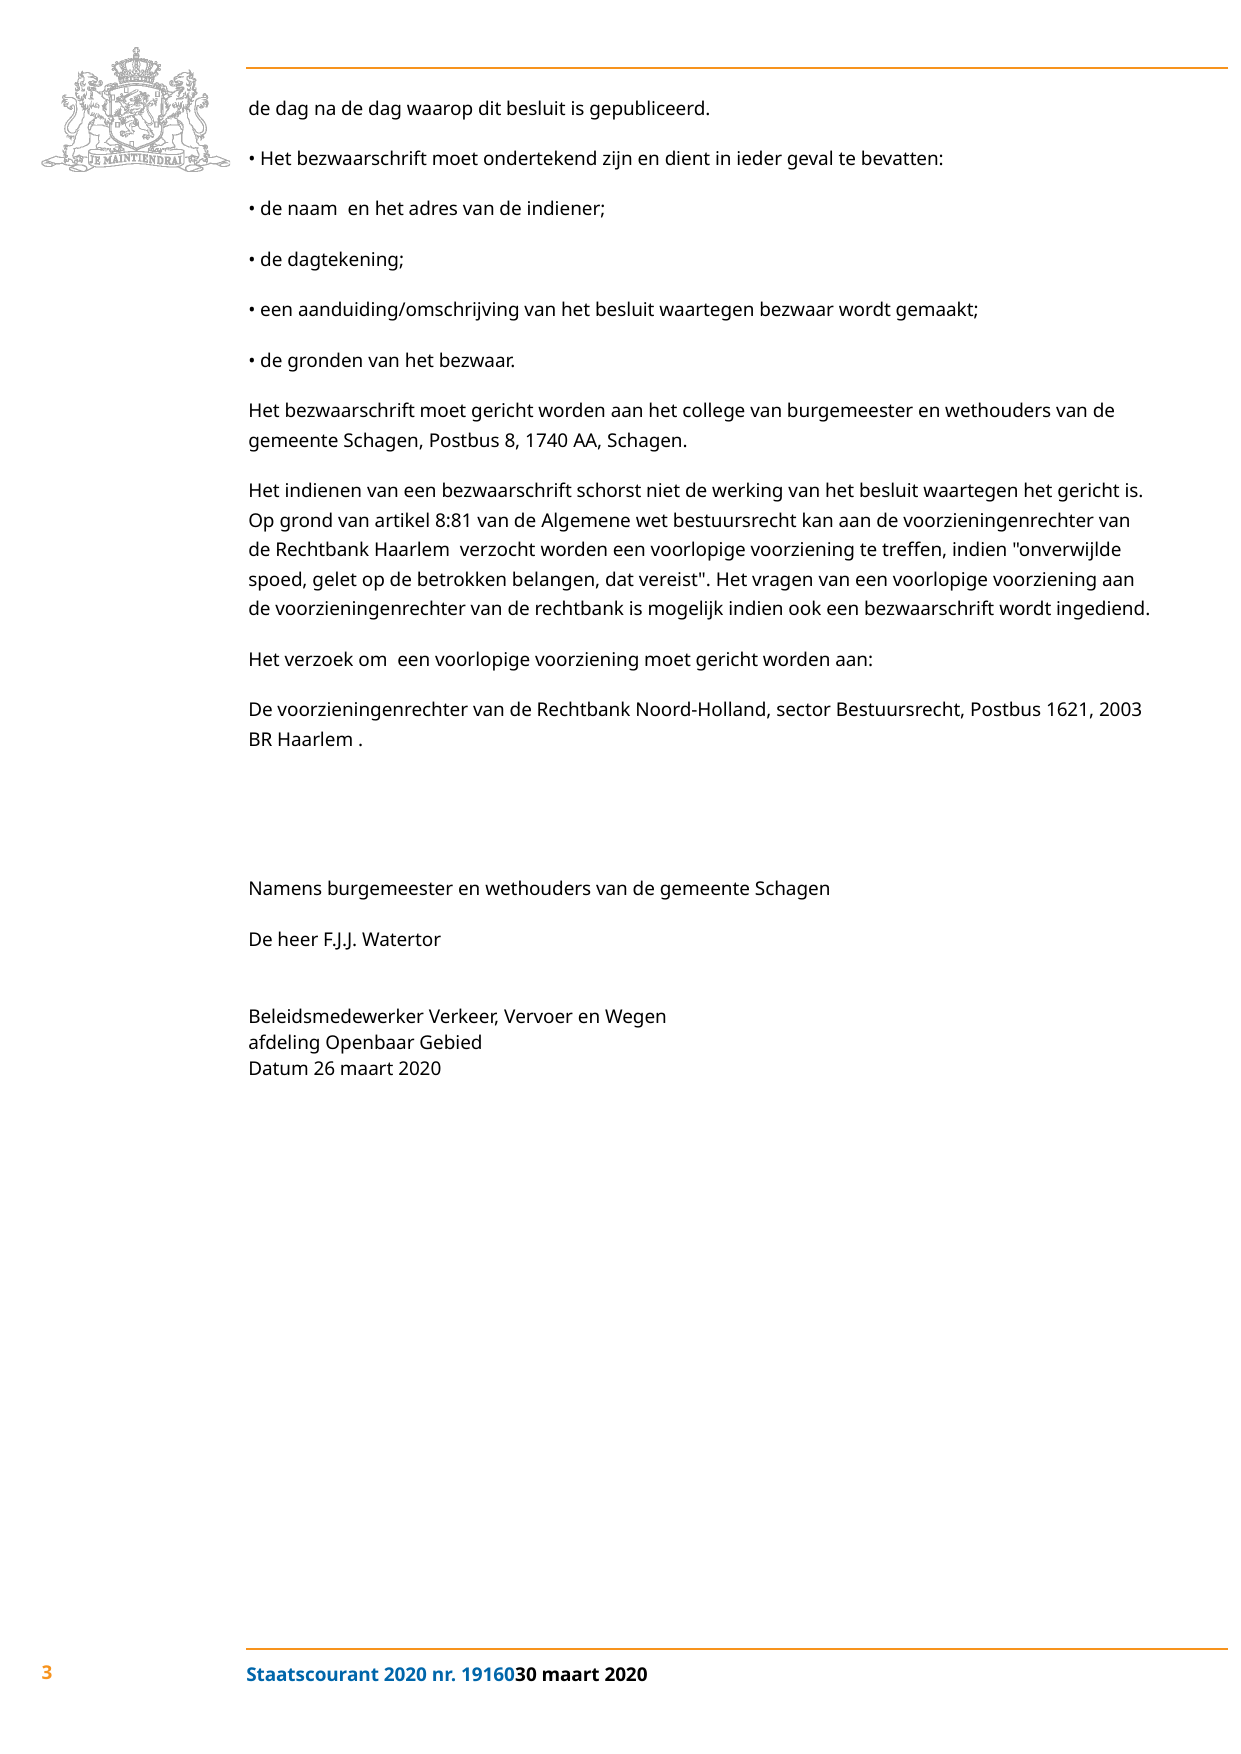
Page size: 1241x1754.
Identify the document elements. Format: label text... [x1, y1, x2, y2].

text Het verzoek om een voorlopige voorziening moet gericht worden aan: [248, 646, 1152, 672]
text Datum 26 maart 2020 [248, 1055, 1152, 1081]
text Het bezwaarschrift moet gericht worden aan het college van burgemeester en wethouders van de gemeente Schagen, Postbus 8, 1740 AA, Schagen. [248, 397, 1152, 453]
text • de naam en het adres van de indiener; [248, 196, 1152, 221]
text Het indienen van een bezwaarschrift schorst niet de werking van het besluit waartegen het gericht is. Op grond van artikel 8:81 van de Algemene wet bestuursrecht kan aan de voorzieningenrechter van de Rechtbank Haarlem verzocht worden een voorlopige voorziening te treffen, indien "onverwijlde spoed, gelet op de betrokken belangen, dat vereist". Het vragen van een voorlopige voorziening aan de voorzieningenrechter van de rechtbank is mogelijk indien ook een bezwaarschrift wordt ingediend. [248, 477, 1152, 621]
text • Het bezwaarschrift moet ondertekend zijn en dient in ieder geval te bevatten: [248, 145, 1152, 171]
text De voorzieningenrechter van de Rechtbank Noord-Holland, sector Bestuursrecht, Postbus 1621, 2003 BR Haarlem . [248, 696, 1152, 752]
text afdeling Openbaar Gebied [248, 1029, 1152, 1055]
text De heer F.J.J. Watertor [248, 926, 1152, 952]
text Namens burgemeester en wethouders van de gemeente Schagen [248, 875, 1152, 900]
text • een aanduiding/omschrijving van het besluit waartegen bezwaar wordt gemaakt; [248, 296, 1152, 322]
text Beleidsmedewerker Verkeer, Vervoer en Wegen [248, 1003, 1152, 1029]
text • de gronden van het bezwaar. [248, 347, 1152, 373]
text • de dagtekening; [248, 246, 1152, 272]
picture [41, 47, 231, 172]
text de dag na de dag waarop dit besluit is gepubliceerd. [248, 95, 1152, 121]
